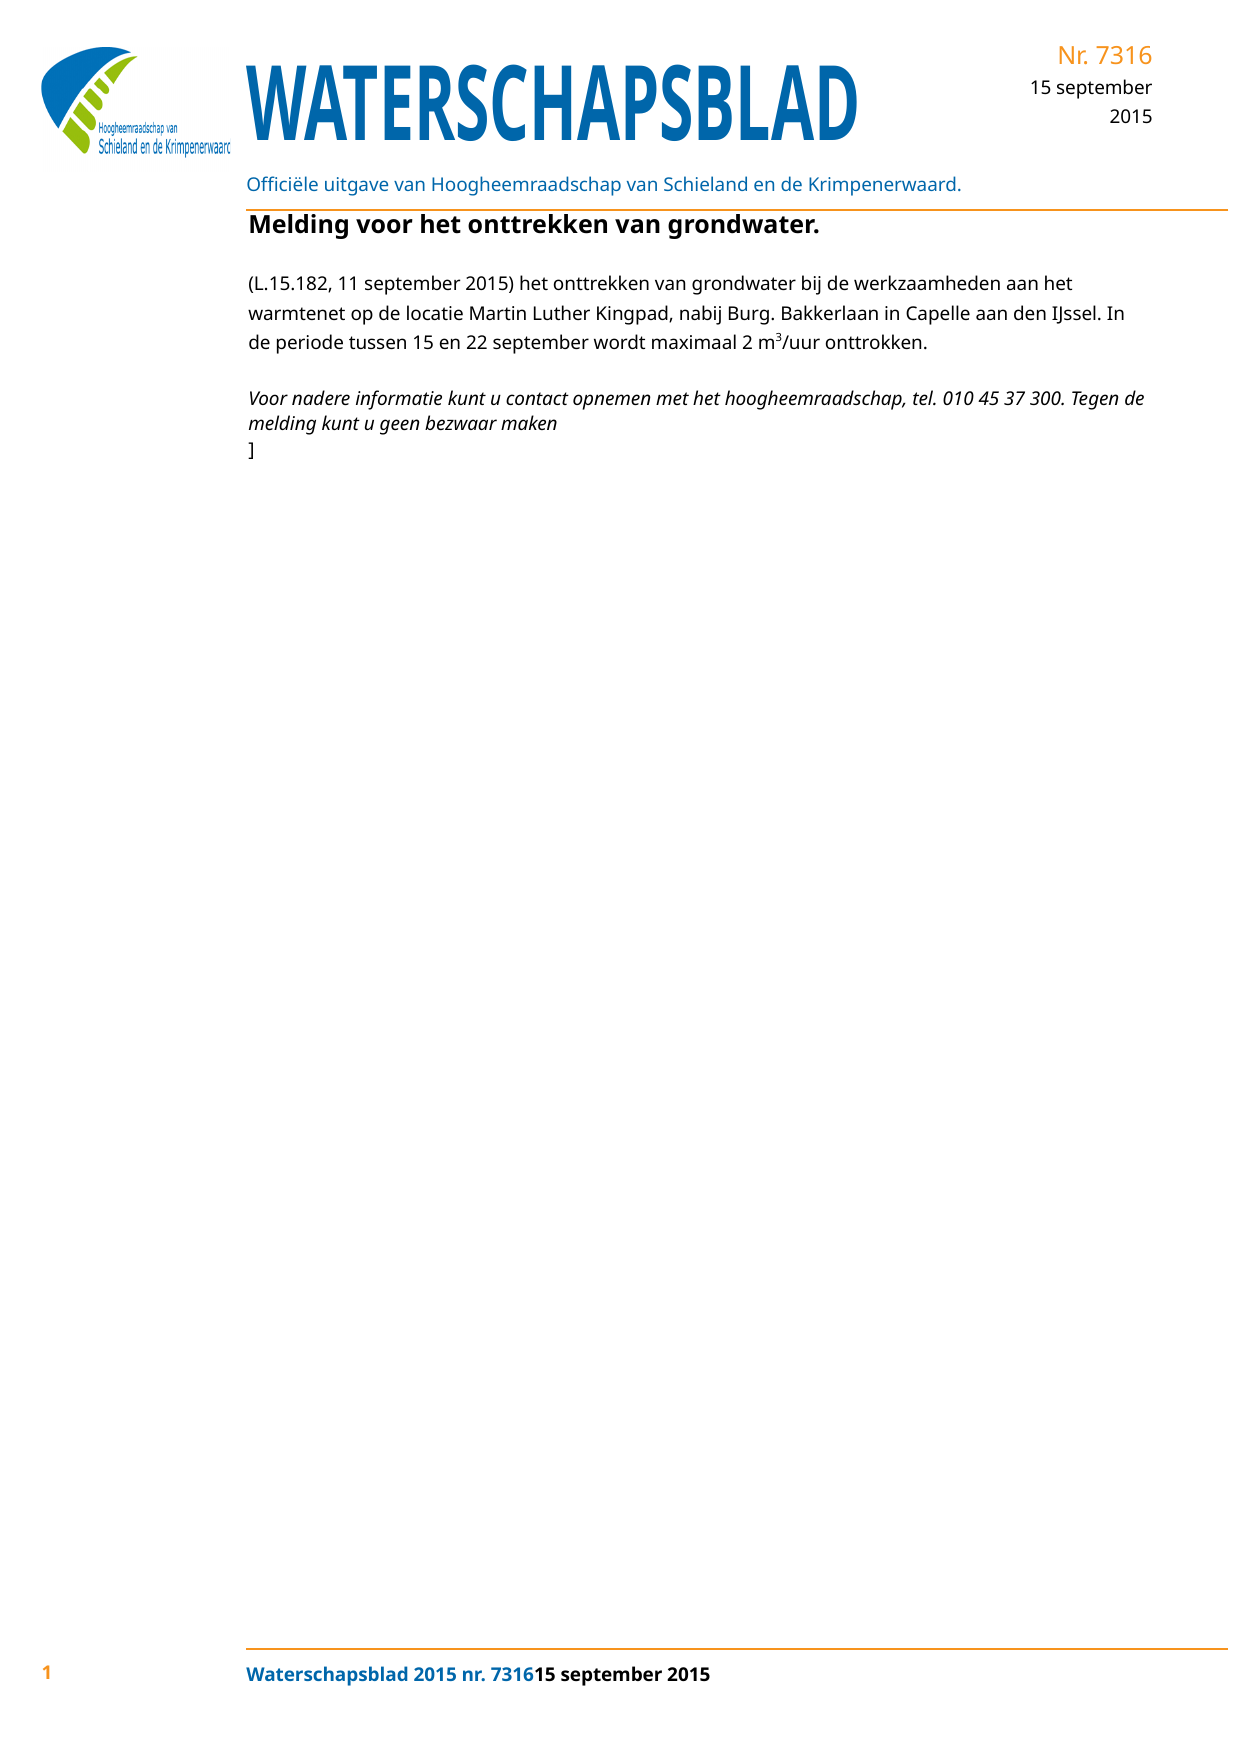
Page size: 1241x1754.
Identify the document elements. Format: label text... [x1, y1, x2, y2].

text (L.15.182, 11 september 2015) het onttrekken van grondwater bij de werkzaamheden aan het warmtenet op de locatie Martin Luther Kingpad, nabij Burg. Bakkerlaan in Capelle aan den IJssel. In de periode tussen 15 en 22 september wordt maximaal 2 m3/uur onttrokken. [248, 270, 1152, 355]
text Melding voor het onttrekken van grondwater. [248, 211, 1152, 241]
text ] [248, 436, 1152, 462]
picture [41, 47, 231, 172]
text Voor nadere informatie kunt u contact opnemen met het hoogheemraadschap, tel. 010 45 37 300. Tegen de melding kunt u geen bezwaar maken [248, 385, 1152, 436]
